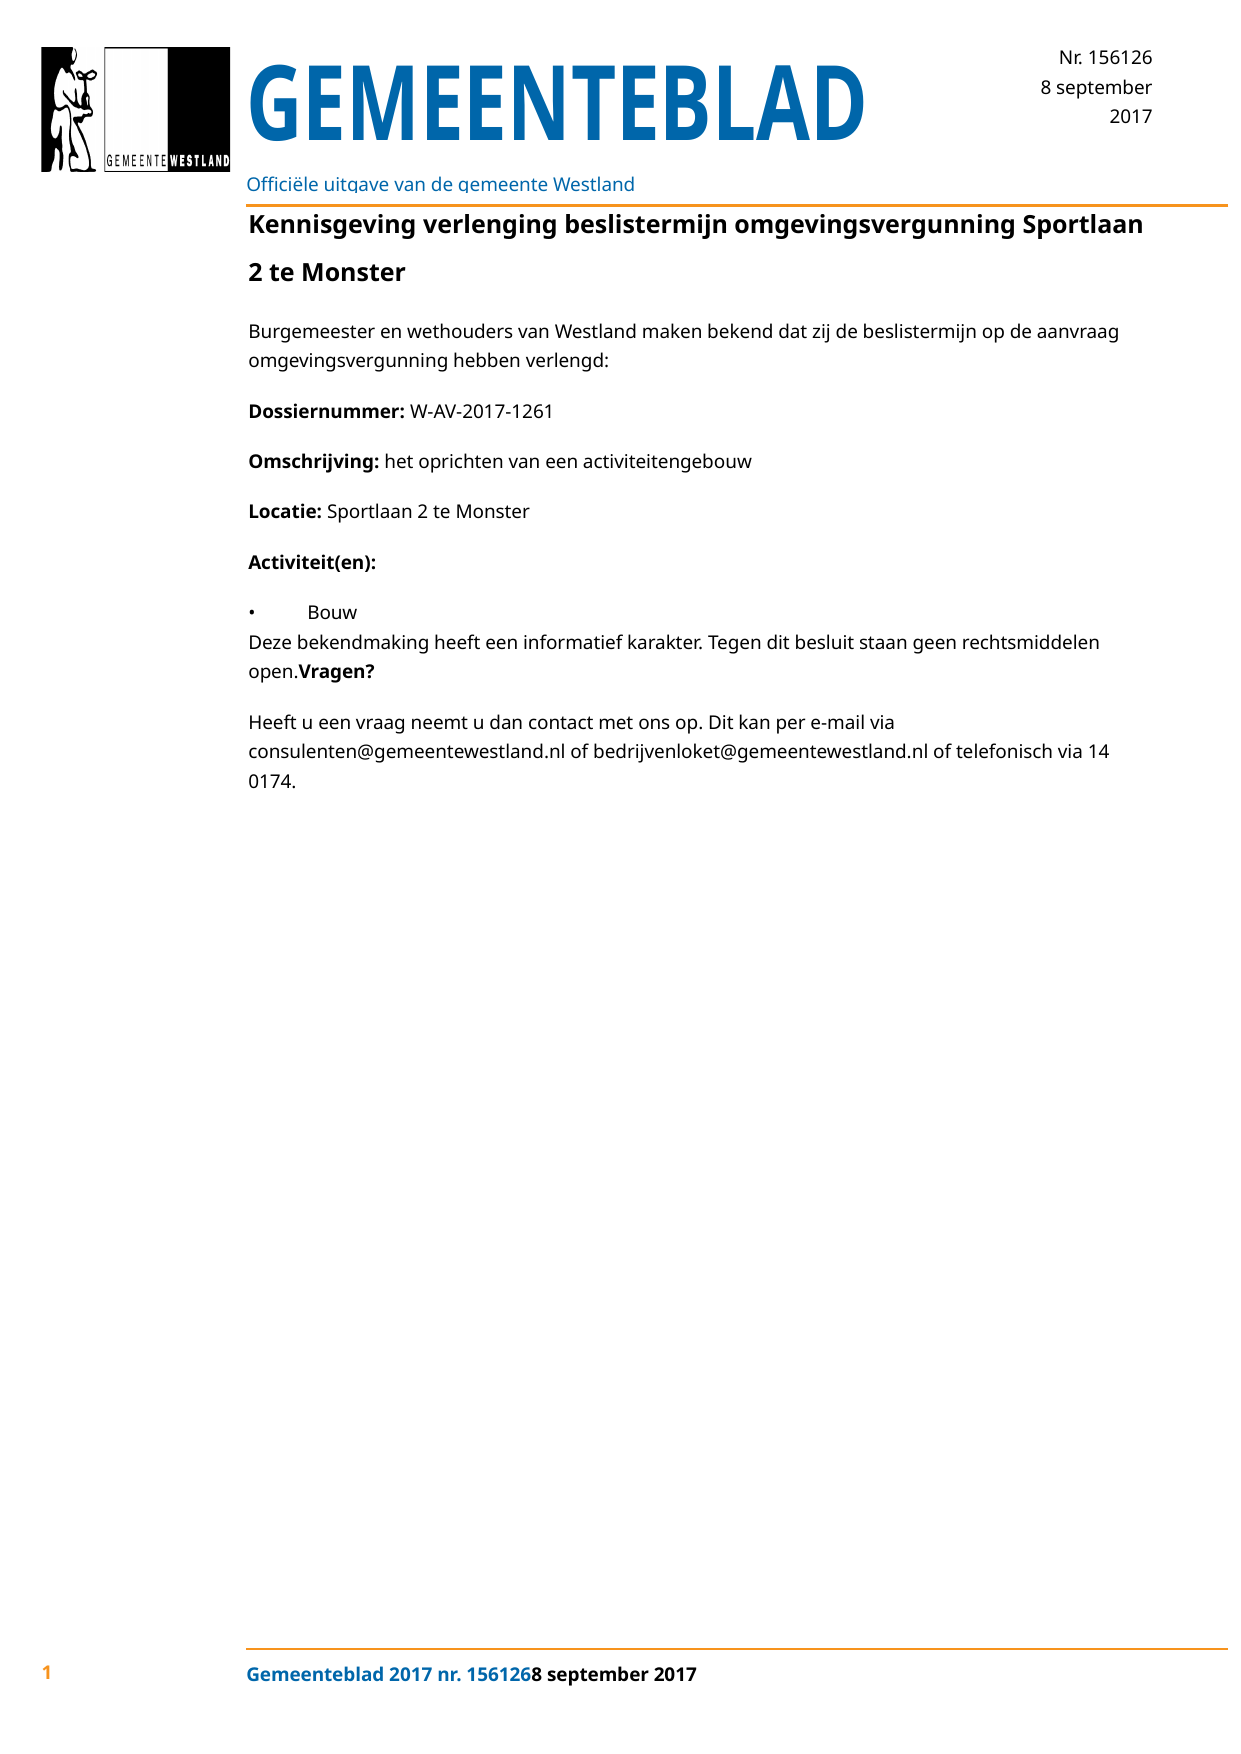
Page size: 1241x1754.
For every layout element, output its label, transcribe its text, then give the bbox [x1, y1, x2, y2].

text Dossiernummer: W-AV-2017-1261 [248, 398, 1152, 424]
list Bouw [248, 599, 1152, 625]
text Deze bekendmaking heeft een informatief karakter. Tegen dit besluit staan geen rechtsmiddelen open.Vragen? [248, 629, 1152, 684]
text Burgemeester en wethouders van Westland maken bekend dat zij de beslistermijn op de aanvraag omgevingsvergunning hebben verlengd: [248, 318, 1152, 373]
text Heeft u een vraag neemt u dan contact met ons op. Dit kan per e-mail via consulenten@gemeentewestland.nl of bedrijvenloket@gemeentewestland.nl of telefonisch via 14 0174. [248, 709, 1152, 794]
text Activiteit(en): [248, 549, 1152, 575]
text Omschrijving: het oprichten van een activiteitengebouw [248, 448, 1152, 474]
text Kennisgeving verlenging beslistermijn omgevingsvergunning Sportlaan 2 te Monster [248, 207, 1152, 288]
picture [41, 47, 231, 172]
text Locatie: Sportlaan 2 te Monster [248, 499, 1152, 524]
